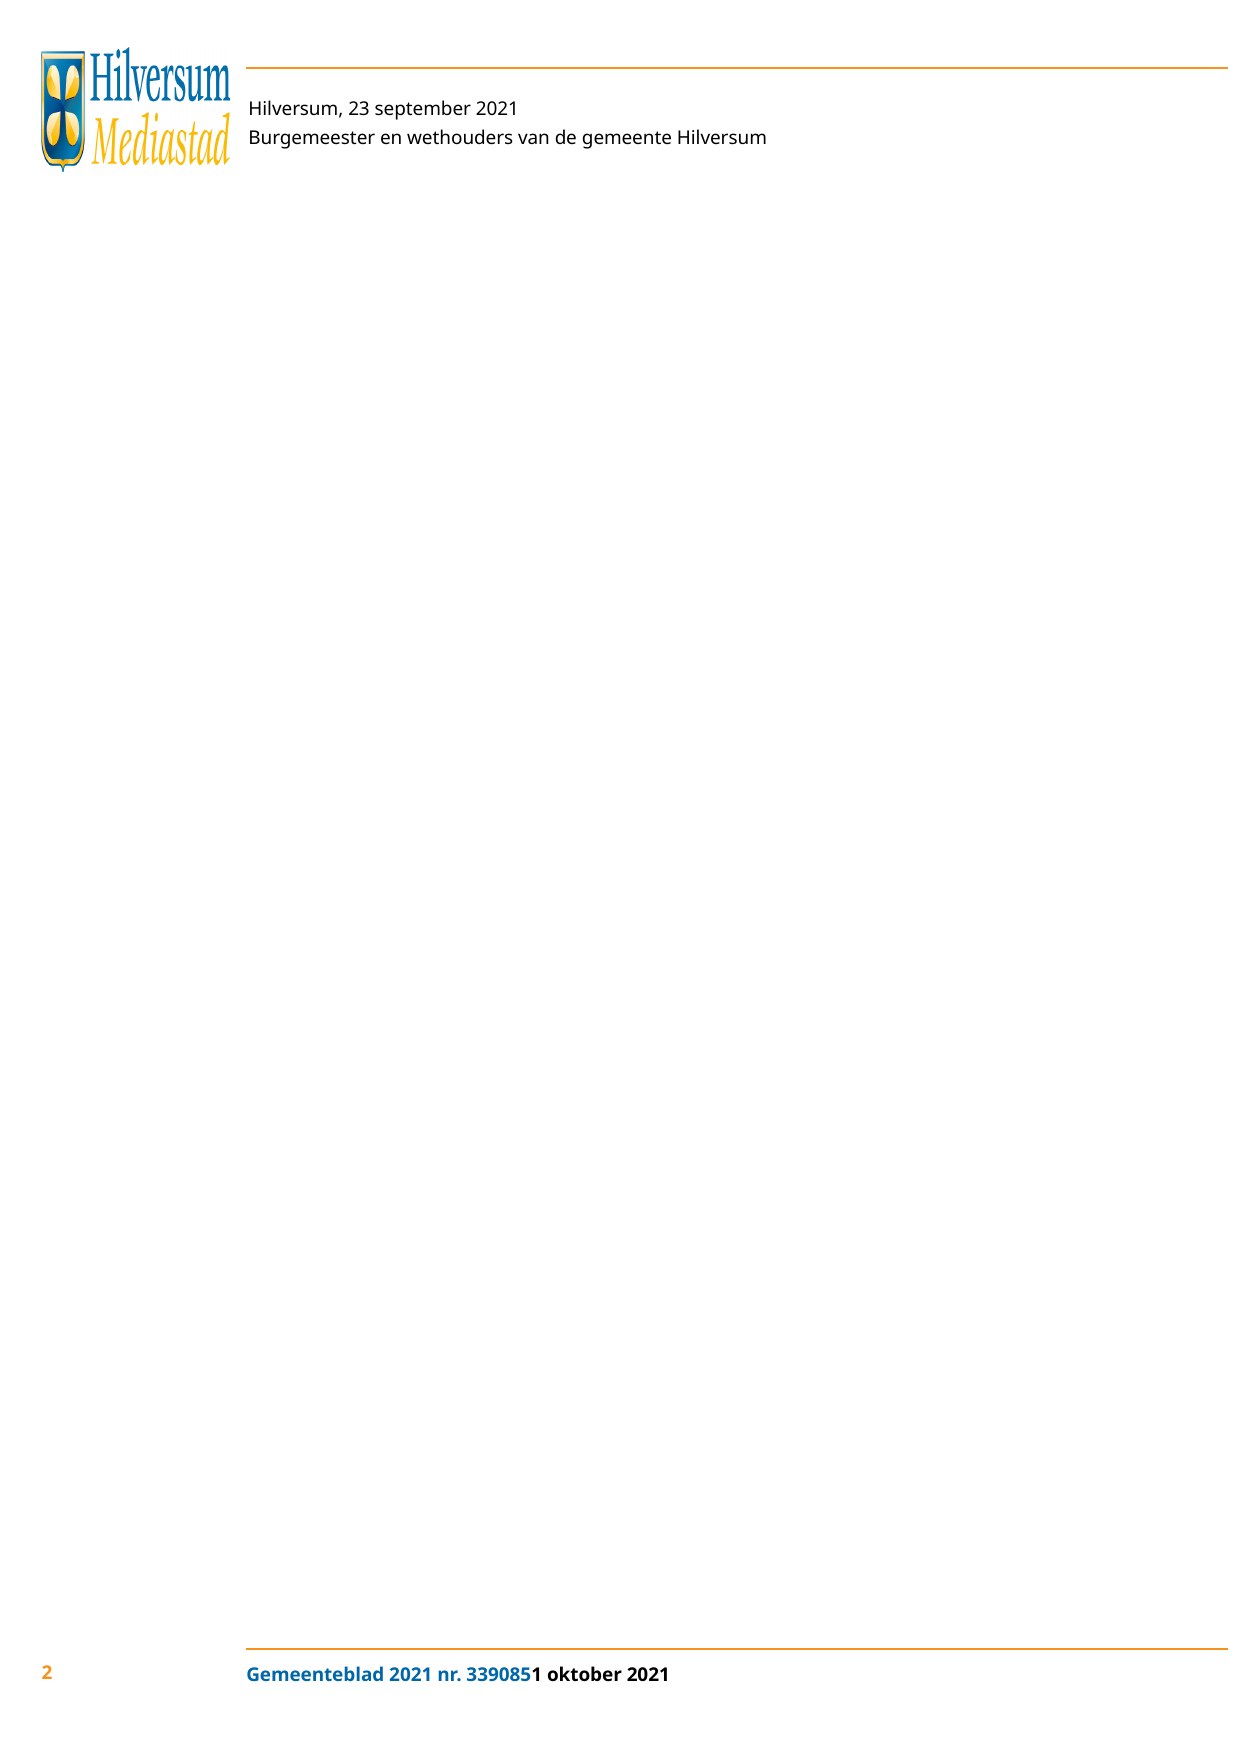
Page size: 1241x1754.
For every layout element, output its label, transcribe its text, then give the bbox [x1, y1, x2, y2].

picture [41, 47, 231, 172]
text Hilversum, 23 september 2021 [248, 95, 1152, 121]
text Burgemeester en wethouders van de gemeente Hilversum [248, 124, 1152, 150]
